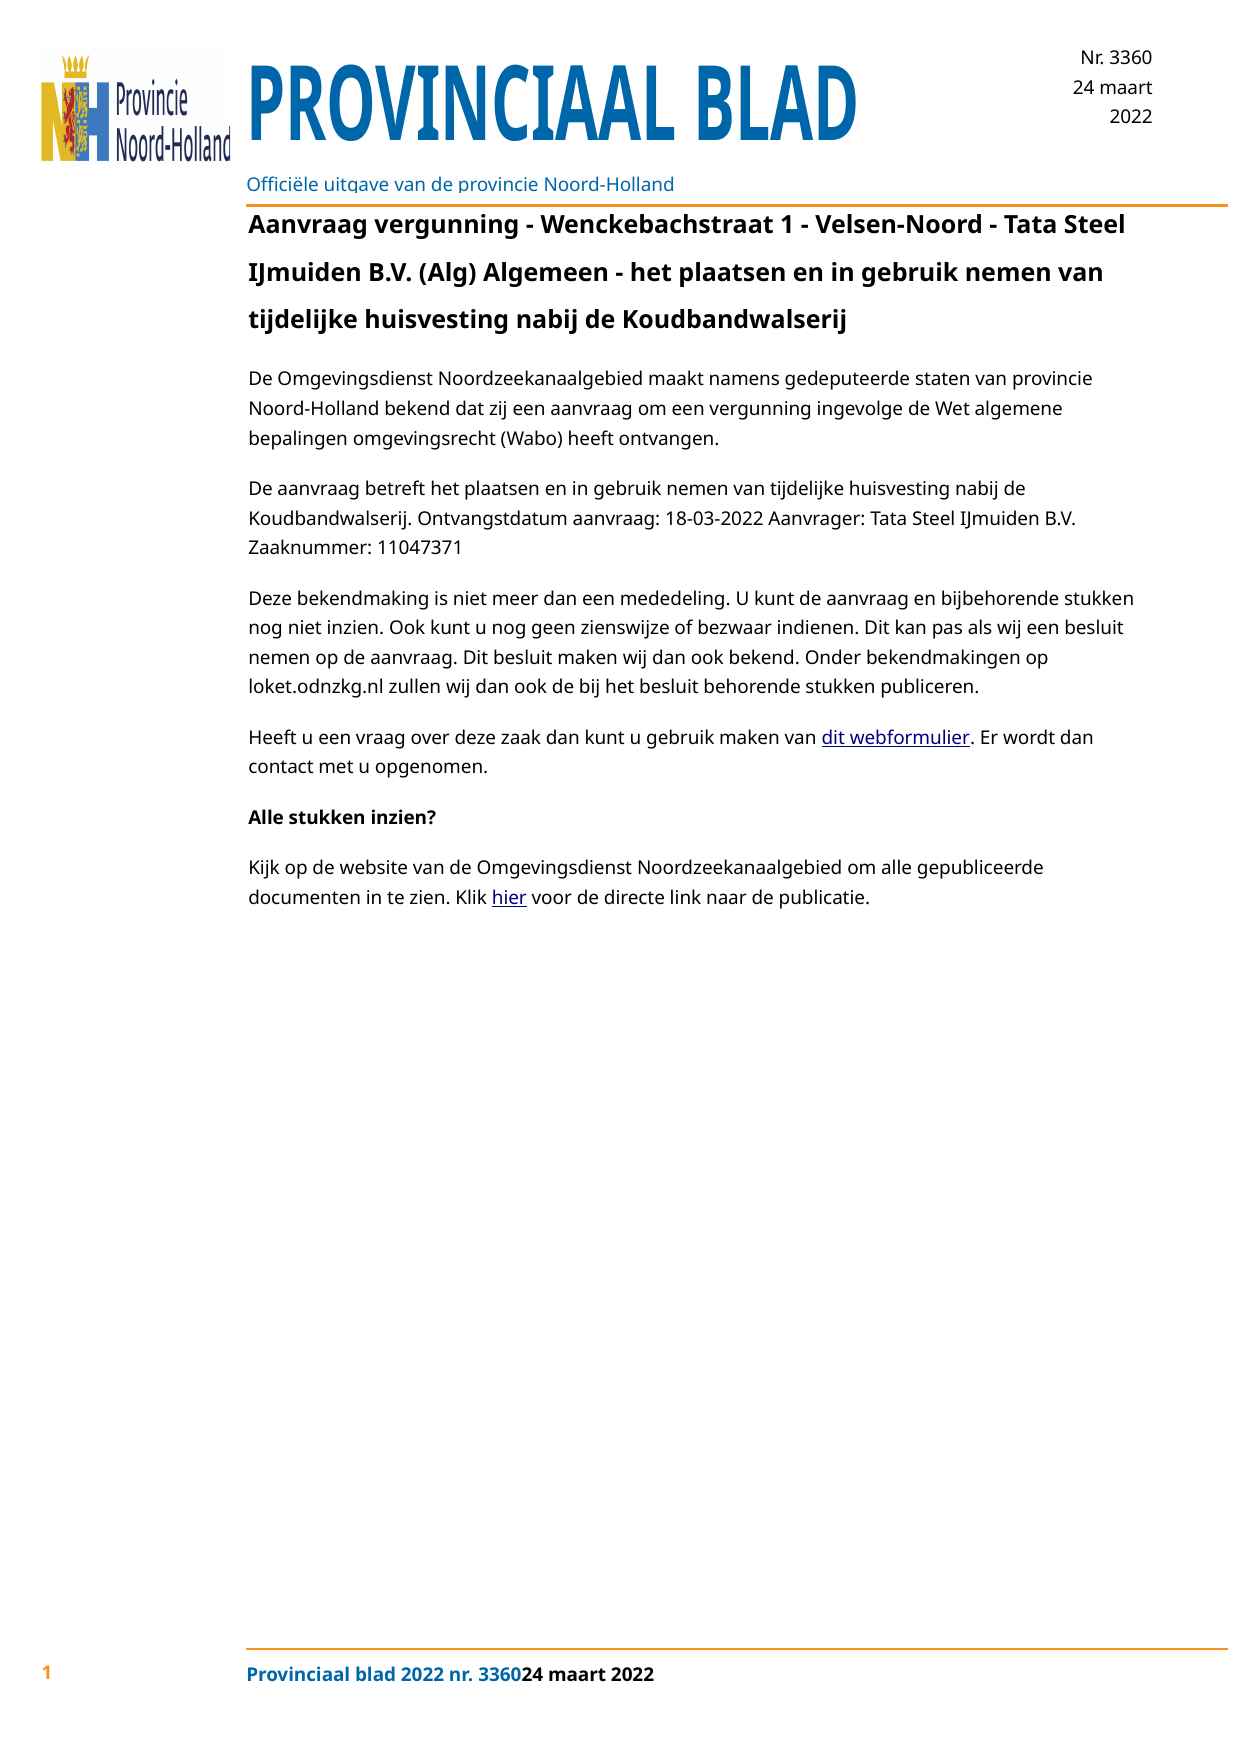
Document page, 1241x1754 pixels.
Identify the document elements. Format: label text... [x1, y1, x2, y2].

text Kijk op de website van de Omgevingsdienst Noordzeekanaalgebied om alle gepubliceerde documenten in te zien. Klik hier voor de directe link naar de publicatie. [248, 854, 1152, 909]
text Heeft u een vraag over deze zaak dan kunt u gebruik maken van dit webformulier. Er wordt dan contact met u opgenomen. [248, 724, 1152, 779]
text De Omgevingsdienst Noordzeekanaalgebied maakt namens gedeputeerde staten van provincie Noord-Holland bekend dat zij een aanvraag om een vergunning ingevolge de Wet algemene bepalingen omgevingsrecht (Wabo) heeft ontvangen. [248, 366, 1152, 450]
picture [41, 47, 231, 172]
text Deze bekendmaking is niet meer dan een mededeling. U kunt de aanvraag en bijbehorende stukken nog niet inzien. Ook kunt u nog geen zienswijze of bezwaar indienen. Dit kan pas als wij een besluit nemen op de aanvraag. Dit besluit maken wij dan ook bekend. Onder bekendmakingen op loket.odnzkg.nl zullen wij dan ook de bij het besluit behorende stukken publiceren. [248, 585, 1152, 699]
text Alle stukken inzien? [248, 804, 1152, 829]
text De aanvraag betreft het plaatsen en in gebruik nemen van tijdelijke huisvesting nabij de Koudbandwalserij. Ontvangstdatum aanvraag: 18-03-2022 Aanvrager: Tata Steel IJmuiden B.V. Zaaknummer: 11047371 [248, 475, 1152, 560]
text Aanvraag vergunning - Wenckebachstraat 1 - Velsen-Noord - Tata Steel IJmuiden B.V. (Alg) Algemeen - het plaatsen en in gebruik nemen van tijdelijke huisvesting nabij de Koudbandwalserij [248, 207, 1152, 336]
